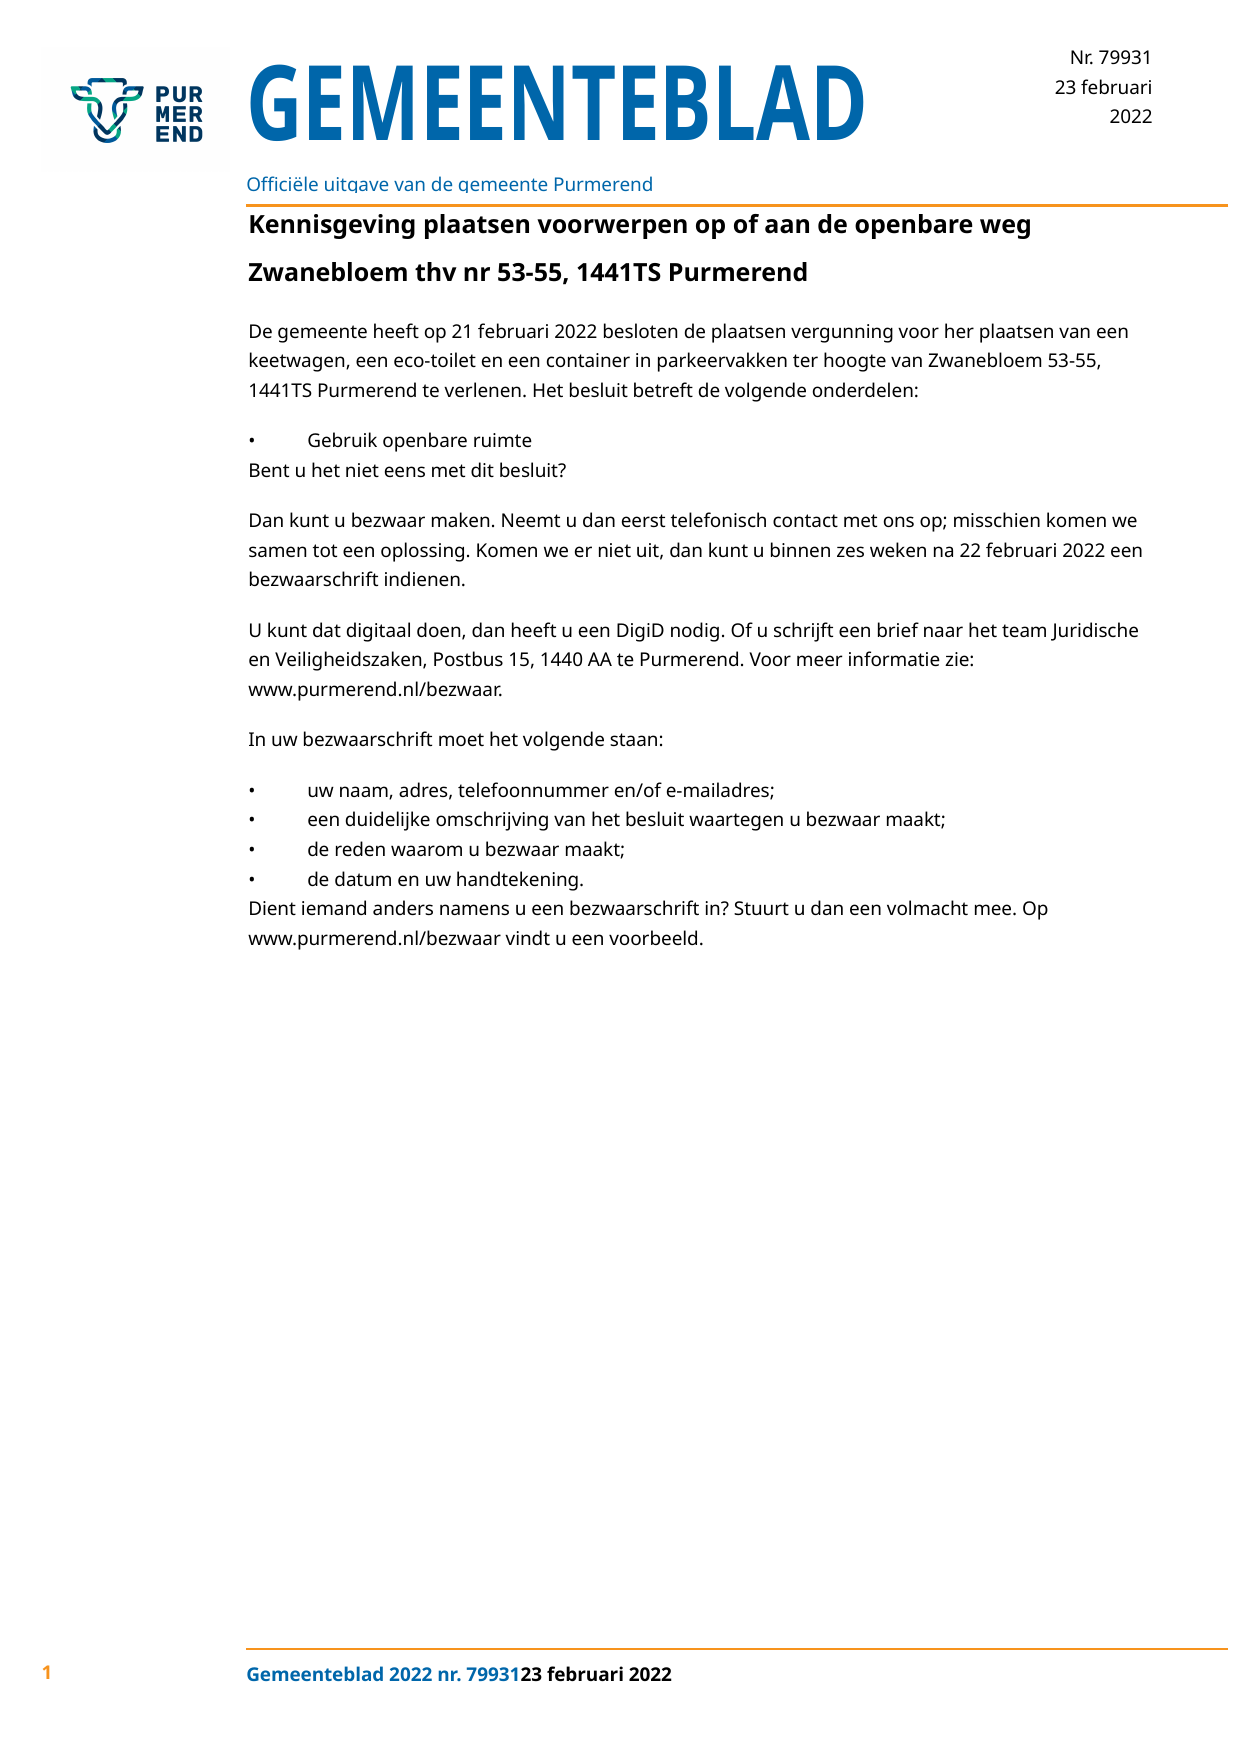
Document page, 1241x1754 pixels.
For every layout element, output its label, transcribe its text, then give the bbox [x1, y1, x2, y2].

text Dan kunt u bezwaar maken. Neemt u dan eerst telefonisch contact met ons op; misschien komen we samen tot een oplossing. Komen we er niet uit, dan kunt u binnen zes weken na 22 februari 2022 een bezwaarschrift indienen. [248, 507, 1152, 592]
text In uw bezwaarschrift moet het volgende staan: [248, 727, 1152, 752]
list de datum en uw handtekening. [248, 866, 1152, 892]
list Gebruik openbare ruimte [248, 427, 1152, 453]
list de reden waarom u bezwaar maakt; [248, 836, 1152, 862]
list uw naam, adres, telefoonnummer en/of e-mailadres; [248, 777, 1152, 803]
text Bent u het niet eens met dit besluit? [248, 457, 1152, 483]
text De gemeente heeft op 21 februari 2022 besloten de plaatsen vergunning voor her plaatsen van een keetwagen, een eco-toilet en een container in parkeervakken ter hoogte van Zwanebloem 53-55, 1441TS Purmerend te verlenen. Het besluit betreft de volgende onderdelen: [248, 318, 1152, 403]
text Dient iemand anders namens u een bezwaarschrift in? Stuurt u dan een volmacht mee. Op www.purmerend.nl/bezwaar vindt u een voorbeeld. [248, 895, 1152, 951]
text U kunt dat digitaal doen, dan heeft u een DigiD nodig. Of u schrijft een brief naar het team Juridische en Veiligheidszaken, Postbus 15, 1440 AA te Purmerend. Voor meer informatie zie: www.purmerend.nl/bezwaar. [248, 617, 1152, 702]
text Kennisgeving plaatsen voorwerpen op of aan de openbare weg Zwanebloem thv nr 53-55, 1441TS Purmerend [248, 207, 1152, 288]
list een duidelijke omschrijving van het besluit waartegen u bezwaar maakt; [248, 807, 1152, 832]
picture [41, 47, 231, 172]
